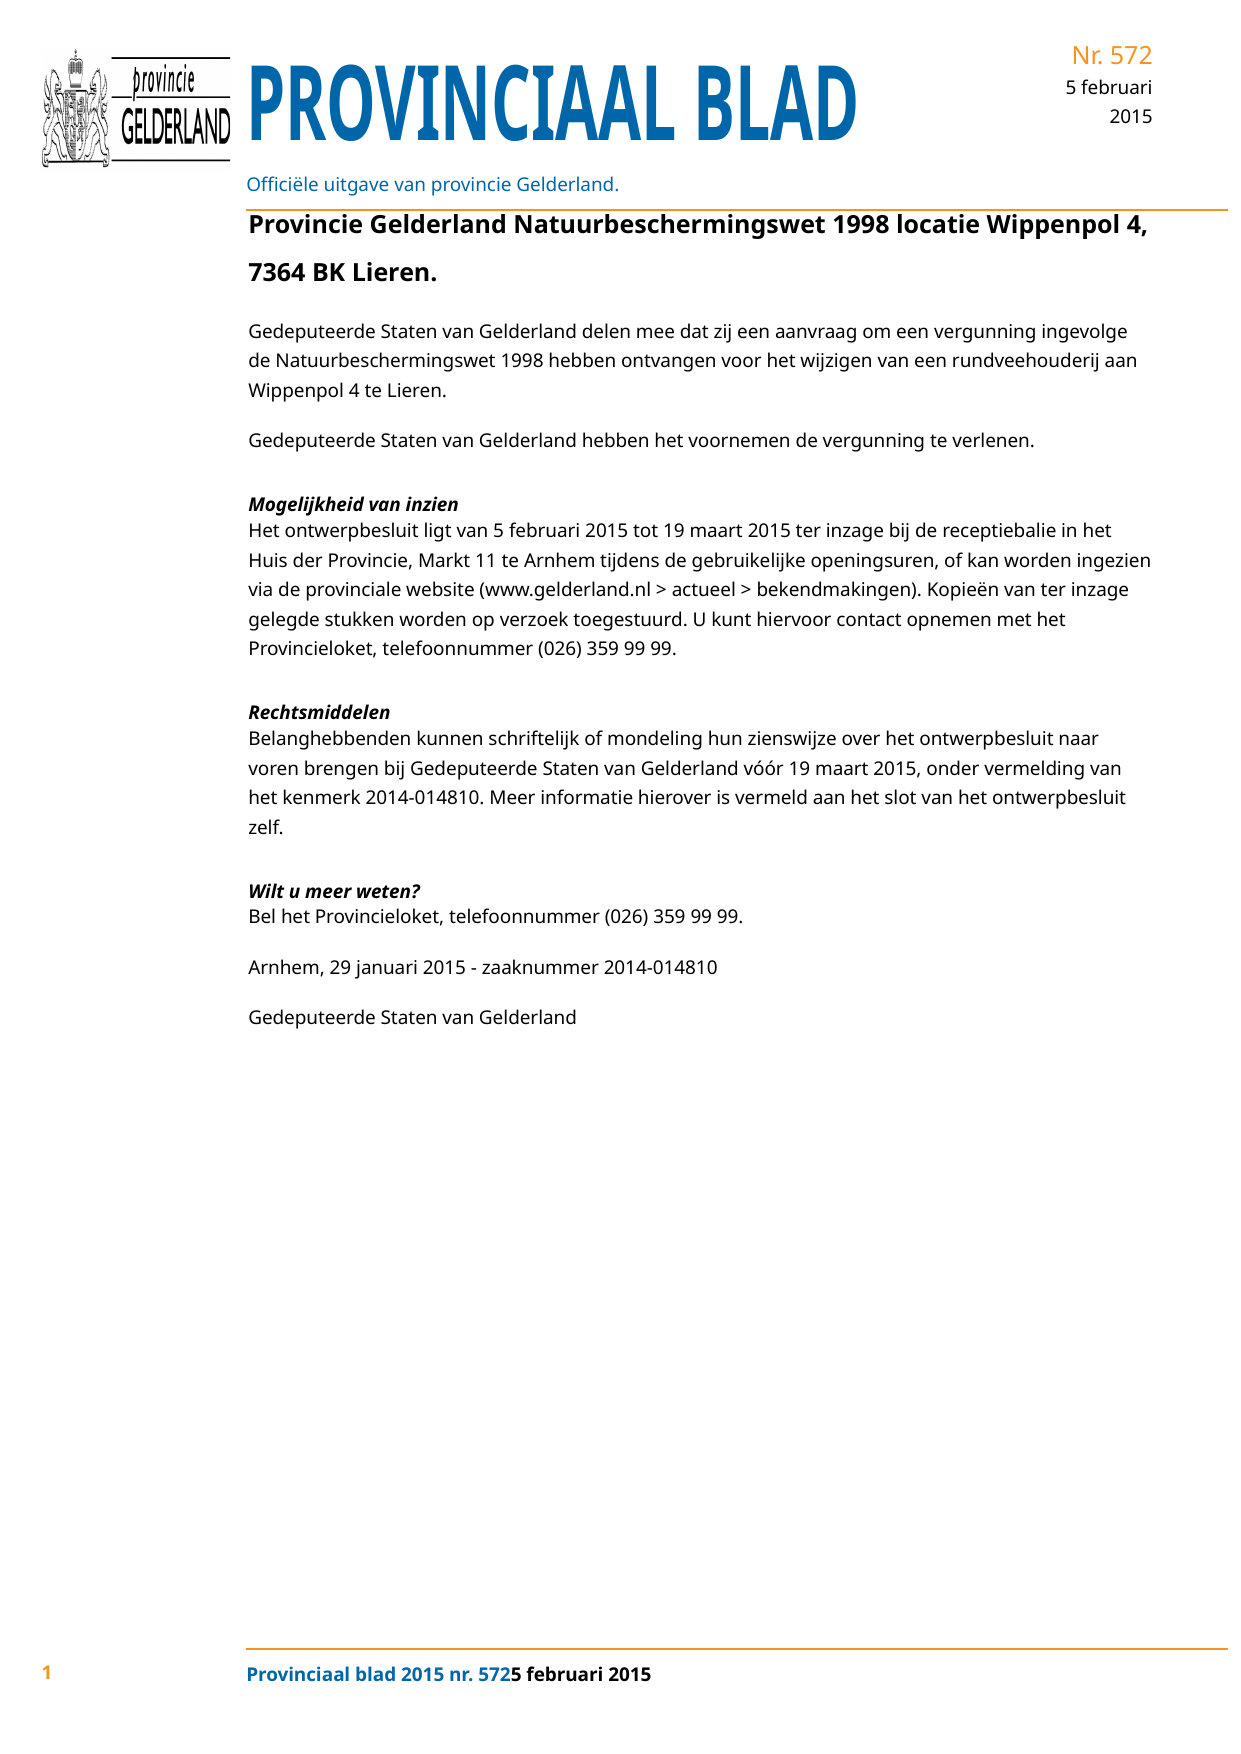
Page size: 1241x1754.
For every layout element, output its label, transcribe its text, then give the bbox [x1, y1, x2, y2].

text Belanghebbenden kunnen schriftelijk of mondeling hun zienswijze over het ontwerpbesluit naar voren brengen bij Gedeputeerde Staten van Gelderland vóór 19 maart 2015, onder vermelding van het kenmerk 2014-014810. Meer informatie hierover is vermeld aan het slot van het ontwerpbesluit zelf. [248, 725, 1152, 840]
text Gedeputeerde Staten van Gelderland delen mee dat zij een aanvraag om een vergunning ingevolge de Natuurbeschermingswet 1998 hebben ontvangen voor het wijzigen van een rundveehouderij aan Wippenpol 4 te Lieren. [248, 318, 1152, 403]
text Mogelijkheid van inzien [248, 491, 1152, 517]
text Gedeputeerde Staten van Gelderland [248, 1004, 1152, 1030]
picture [41, 47, 231, 172]
text Het ontwerpbesluit ligt van 5 februari 2015 tot 19 maart 2015 ter inzage bij de receptiebalie in het Huis der Provincie, Markt 11 te Arnhem tijdens de gebruikelijke openingsuren, of kan worden ingezien via de provinciale website (www.gelderland.nl > actueel > bekendmakingen). Kopieën van ter inzage gelegde stukken worden op verzoek toegestuurd. U kunt hiervoor contact opnemen met het Provincieloket, telefoonnummer (026) 359 99 99. [248, 517, 1152, 661]
text Rechtsmiddelen [248, 699, 1152, 725]
text Arnhem, 29 januari 2015 - zaaknummer 2014-014810 [248, 954, 1152, 980]
text Bel het Provincieloket, telefoonnummer (026) 359 99 99. [248, 904, 1152, 929]
text Wilt u meer weten? [248, 878, 1152, 904]
text Gedeputeerde Staten van Gelderland hebben het voornemen de vergunning te verlenen. [248, 427, 1152, 453]
text Provincie Gelderland Natuurbeschermingswet 1998 locatie Wippenpol 4, 7364 BK Lieren. [248, 211, 1152, 288]
